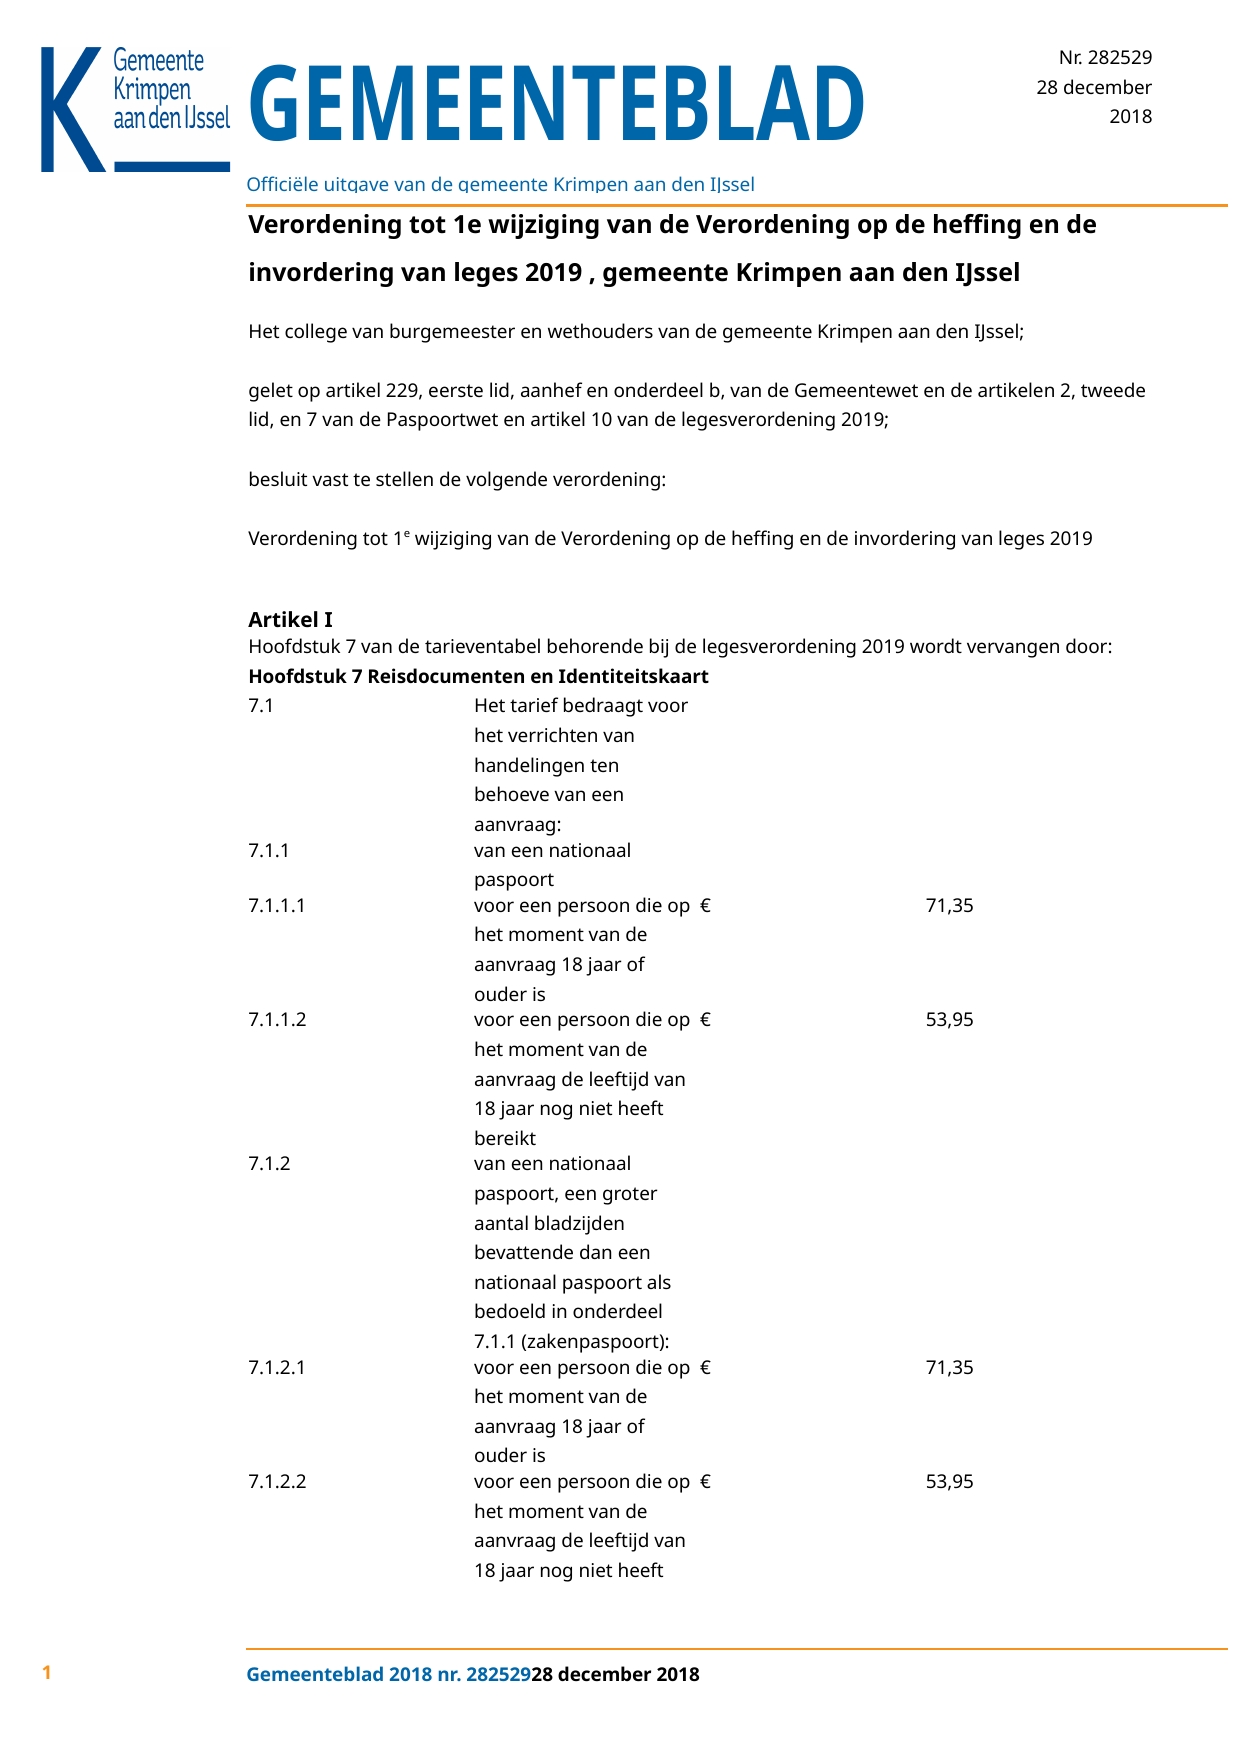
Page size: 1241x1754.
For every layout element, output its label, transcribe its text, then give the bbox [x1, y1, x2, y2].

table_cell voor een persoon die op het moment van de aanvraag 18 jaar of ouder is [474, 1354, 700, 1468]
table_cell [700, 1151, 926, 1354]
table_cell voor een persoon die op het moment van de aanvraag 18 jaar of ouder is [474, 892, 700, 1007]
table_cell 7.1.2 [248, 1151, 474, 1354]
table_cell van een nationaal paspoort [474, 837, 700, 892]
table_cell € [700, 1354, 926, 1468]
text Hoofdstuk 7 van de tarieventabel behorende bij de legesverordening 2019 wordt vervangen door: [248, 633, 1152, 659]
table_cell 53,95 [926, 1468, 1152, 1583]
table_cell 71,35 [926, 1354, 1152, 1468]
table_cell 7.1.1.1 [248, 892, 474, 1007]
table_cell € [700, 892, 926, 1007]
table_cell 7.1.1.2 [248, 1007, 474, 1151]
table_cell voor een persoon die op het moment van de aanvraag de leeftijd van 18 jaar nog niet heeft bereikt [474, 1007, 700, 1151]
table_header Het tarief bedraagt voor het verrichten van handelingen ten behoeve van een aanvraag: [474, 693, 700, 837]
table_header [926, 693, 1152, 837]
table_header 7.1 [248, 693, 474, 837]
table_cell [926, 1151, 1152, 1354]
text besluit vast te stellen de volgende verordening: [248, 466, 1152, 492]
table_cell 7.1.2.1 [248, 1354, 474, 1468]
table_cell 53,95 [926, 1007, 1152, 1151]
text Artikel I [248, 605, 1152, 633]
table_cell 7.1.2.2 [248, 1468, 474, 1583]
text Het college van burgemeester en wethouders van de gemeente Krimpen aan den IJssel; [248, 318, 1152, 344]
picture [41, 47, 231, 172]
table_cell voor een persoon die op het moment van de aanvraag de leeftijd van 18 jaar nog niet heeft [474, 1468, 700, 1583]
table_cell 71,35 [926, 892, 1152, 1007]
text Verordening tot 1e wijziging van de Verordening op de heffing en de invordering van leges 2019 [248, 525, 1152, 551]
table_cell € [700, 1468, 926, 1583]
table_cell van een nationaal paspoort, een groter aantal bladzijden bevattende dan een nationaal paspoort als bedoeld in onderdeel 7.1.1 (zakenpaspoort): [474, 1151, 700, 1354]
table_cell [700, 837, 926, 892]
text Verordening tot 1e wijziging van de Verordening op de heffing en de invordering van leges 2019 , gemeente Krimpen aan den IJssel [248, 207, 1152, 288]
text Hoofdstuk 7 Reisdocumenten en Identiteitskaart [248, 663, 1152, 689]
table_cell € [700, 1007, 926, 1151]
table_header [700, 693, 926, 837]
table_cell [926, 837, 1152, 892]
table_cell 7.1.1 [248, 837, 474, 892]
text gelet op artikel 229, eerste lid, aanhef en onderdeel b, van de Gemeentewet en de artikelen 2, tweede lid, en 7 van de Paspoortwet en artikel 10 van de legesverordening 2019; [248, 377, 1152, 432]
